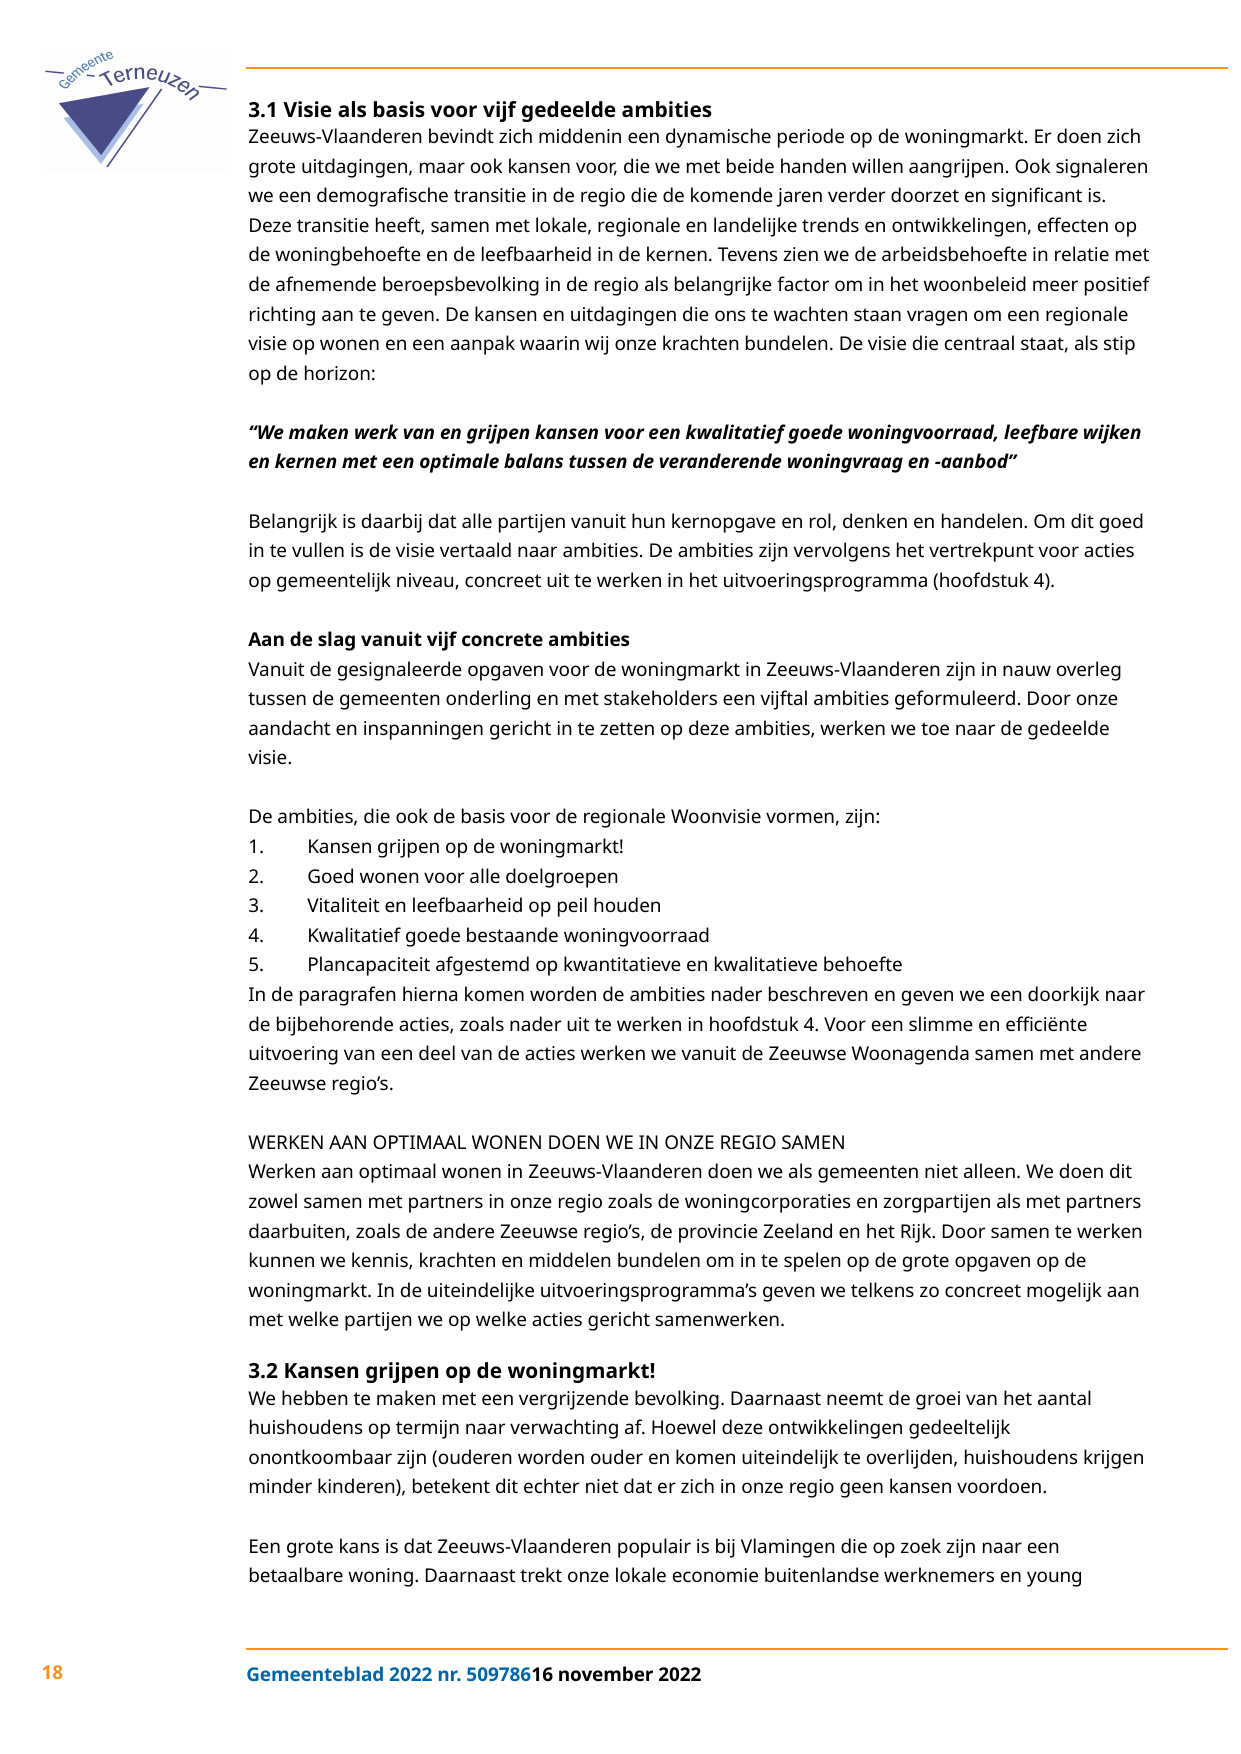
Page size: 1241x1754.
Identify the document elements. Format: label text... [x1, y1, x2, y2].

picture [41, 47, 231, 172]
text 3.2 Kansen grijpen op de woningmarkt! [248, 1356, 1152, 1385]
text “We maken werk van en grijpen kansen voor een kwalitatief goede woningvoorraad, leefbare wijken en kernen met een optimale balans tussen de veranderende woningvraag en -aanbod’’ [248, 419, 1152, 474]
text Belangrijk is daarbij dat alle partijen vanuit hun kernopgave en rol, denken en handelen. Om dit goed in te vullen is de visie vertaald naar ambities. De ambities zijn vervolgens het vertrekpunt voor acties op gemeentelijk niveau, concreet uit te werken in het uitvoeringsprogramma (hoofdstuk 4). [248, 508, 1152, 593]
list Vitaliteit en leefbaarheid op peil houden [248, 892, 1152, 918]
list Goed wonen voor alle doelgroepen [248, 863, 1152, 888]
text 3.1 Visie als basis voor vijf gedeelde ambities [248, 95, 1152, 123]
text Een grote kans is dat Zeeuws-Vlaanderen populair is bij Vlamingen die op zoek zijn naar een betaalbare woning. Daarnaast trekt onze lokale economie buitenlandse werknemers en young [248, 1533, 1152, 1588]
text In de paragrafen hierna komen worden de ambities nader beschreven en geven we een doorkijk naar de bijbehorende acties, zoals nader uit te werken in hoofdstuk 4. Voor een slimme en efficiënte uitvoering van een deel van de acties werken we vanuit de Zeeuwse Woonagenda samen met andere Zeeuwse regio’s. [248, 981, 1152, 1096]
list Kwalitatief goede bestaande woningvoorraad [248, 922, 1152, 948]
list Plancapaciteit afgestemd op kwantitatieve en kwalitatieve behoefte [248, 952, 1152, 977]
list Kansen grijpen op de woningmarkt! [248, 833, 1152, 859]
text Vanuit de gesignaleerde opgaven voor de woningmarkt in Zeeuws-Vlaanderen zijn in nauw overleg tussen de gemeenten onderling en met stakeholders een vijftal ambities geformuleerd. Door onze aandacht en inspanningen gericht in te zetten op deze ambities, werken we toe naar de gedeelde visie. [248, 656, 1152, 770]
text De ambities, die ook de basis voor de regionale Woonvisie vormen, zijn: [248, 804, 1152, 829]
text We hebben te maken met een vergrijzende bevolking. Daarnaast neemt de groei van het aantal huishoudens op termijn naar verwachting af. Hoewel deze ontwikkelingen gedeeltelijk onontkoombaar zijn (ouderen worden ouder en komen uiteindelijk te overlijden, huishoudens krijgen minder kinderen), betekent dit echter niet dat er zich in onze regio geen kansen voordoen. [248, 1385, 1152, 1499]
table_header WERKEN AAN OPTIMAAL WONEN DOEN WE IN ONZE REGIO SAMEN Werken aan optimaal wonen in Zeeuws-Vlaanderen doen we als gemeenten niet alleen. We doen dit zowel samen met partners in onze regio zoals de woningcorporaties en zorgpartijen als met partners daarbuiten, zoals de andere Zeeuwse regio’s, de provincie Zeeland en het Rijk. Door samen te werken kunnen we kennis, krachten en middelen bundelen om in te spelen op de grote opgaven op de woningmarkt. In de uiteindelijke uitvoeringsprogramma’s geven we telkens zo concreet mogelijk aan met welke partijen we op welke acties gericht samenwerken. [248, 1129, 1152, 1332]
text Zeeuws-Vlaanderen bevindt zich middenin een dynamische periode op de woningmarkt. Er doen zich grote uitdagingen, maar ook kansen voor, die we met beide handen willen aangrijpen. Ook signaleren we een demografische transitie in de regio die de komende jaren verder doorzet en significant is. Deze transitie heeft, samen met lokale, regionale en landelijke trends en ontwikkelingen, effecten op de woningbehoefte en de leefbaarheid in de kernen. Tevens zien we de arbeidsbehoefte in relatie met de afnemende beroepsbevolking in de regio als belangrijke factor om in het woonbeleid meer positief richting aan te geven. De kansen en uitdagingen die ons te wachten staan vragen om een regionale visie op wonen en een aanpak waarin wij onze krachten bundelen. De visie die centraal staat, als stip op de horizon: [248, 123, 1152, 386]
text Aan de slag vanuit vijf concrete ambities [248, 626, 1152, 652]
